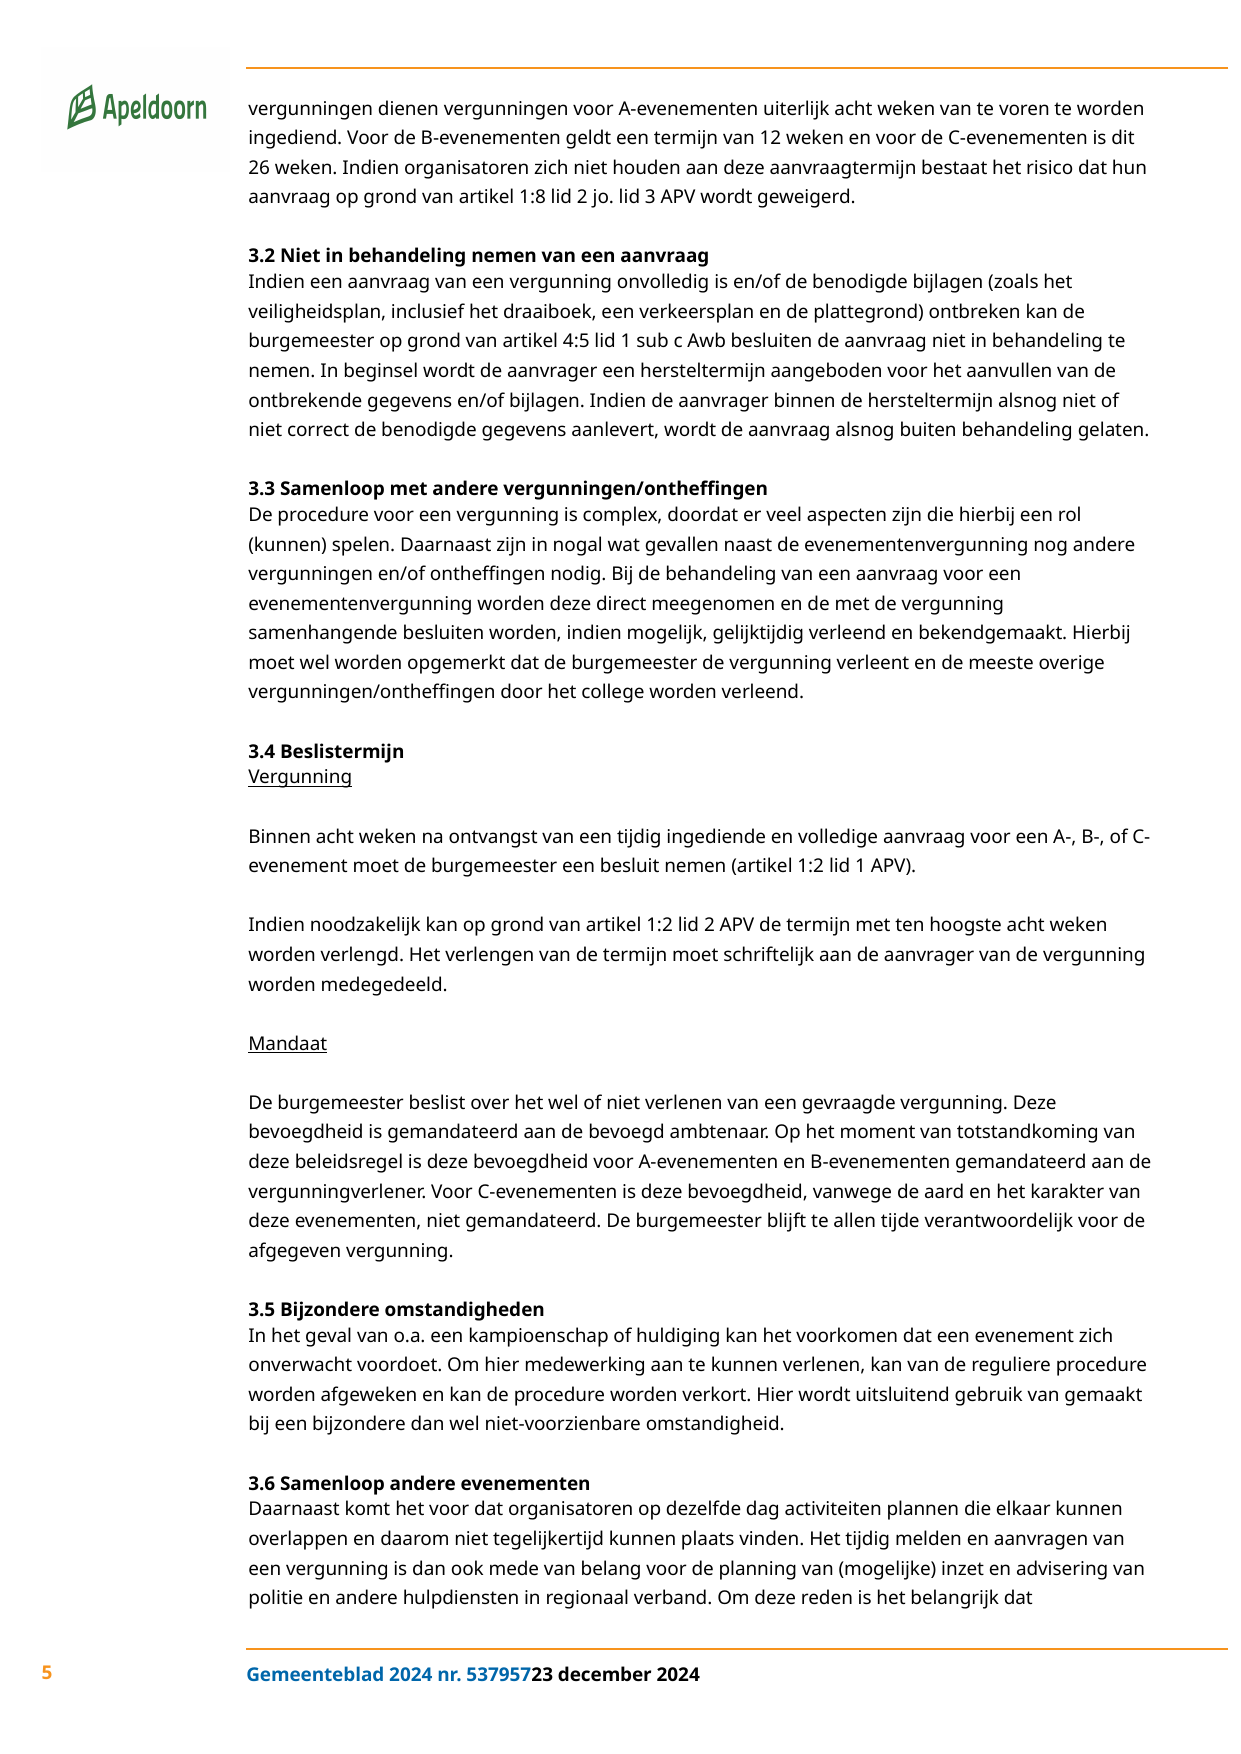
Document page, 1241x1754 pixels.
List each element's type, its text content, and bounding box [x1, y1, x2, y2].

text 3.3 Samenloop met andere vergunningen/ontheffingen [248, 476, 1152, 501]
text Mandaat [248, 1030, 1152, 1056]
text 3.5 Bijzondere omstandigheden [248, 1296, 1152, 1322]
text 3.6 Samenloop andere evenementen [248, 1470, 1152, 1496]
text vergunningen dienen vergunningen voor A-evenementen uiterlijk acht weken van te voren te worden ingediend. Voor de B-evenementen geldt een termijn van 12 weken en voor de C-evenementen is dit 26 weken. Indien organisatoren zich niet houden aan deze aanvraagtermijn bestaat het risico dat hun aanvraag op grond van artikel 1:8 lid 2 jo. lid 3 APV wordt geweigerd. [248, 95, 1152, 209]
text Binnen acht weken na ontvangst van een tijdig ingediende en volledige aanvraag voor een A-, B-, of C-evenement moet de burgemeester een besluit nemen (artikel 1:2 lid 1 APV). [248, 823, 1152, 878]
text Daarnaast komt het voor dat organisatoren op dezelfde dag activiteiten plannen die elkaar kunnen overlappen en daarom niet tegelijkertijd kunnen plaats vinden. Het tijdig melden en aanvragen van een vergunning is dan ook mede van belang voor de planning van (mogelijke) inzet en advisering van politie en andere hulpdiensten in regionaal verband. Om deze reden is het belangrijk dat [248, 1496, 1152, 1610]
text De burgemeester beslist over het wel of niet verlenen van een gevraagde vergunning. Deze bevoegdheid is gemandateerd aan de bevoegd ambtenaar. Op het moment van totstandkoming van deze beleidsregel is deze bevoegdheid voor A-evenementen en B-evenementen gemandateerd aan de vergunningverlener. Voor C-evenementen is deze bevoegdheid, vanwege de aard en het karakter van deze evenementen, niet gemandateerd. De burgemeester blijft te allen tijde verantwoordelijk voor de afgegeven vergunning. [248, 1089, 1152, 1263]
text In het geval van o.a. een kampioenschap of huldiging kan het voorkomen dat een evenement zich onverwacht voordoet. Om hier medewerking aan te kunnen verlenen, kan van de reguliere procedure worden afgeweken en kan de procedure worden verkort. Hier wordt uitsluitend gebruik van gemaakt bij een bijzondere dan wel niet-voorzienbare omstandigheid. [248, 1322, 1152, 1436]
text 3.4 Beslistermijn [248, 738, 1152, 764]
picture [41, 47, 231, 172]
text Indien noodzakelijk kan op grond van artikel 1:2 lid 2 APV de termijn met ten hoogste acht weken worden verlengd. Het verlengen van de termijn moet schriftelijk aan de aanvrager van de vergunning worden medegedeeld. [248, 912, 1152, 996]
text Vergunning [248, 764, 1152, 789]
text Indien een aanvraag van een vergunning onvolledig is en/of de benodigde bijlagen (zoals het veiligheidsplan, inclusief het draaiboek, een verkeersplan en de plattegrond) ontbreken kan de burgemeester op grond van artikel 4:5 lid 1 sub c Awb besluiten de aanvraag niet in behandeling te nemen. In beginsel wordt de aanvrager een hersteltermijn aangeboden voor het aanvullen van de ontbrekende gegevens en/of bijlagen. Indien de aanvrager binnen de hersteltermijn alsnog niet of niet correct de benodigde gegevens aanlevert, wordt de aanvraag alsnog buiten behandeling gelaten. [248, 268, 1152, 442]
text De procedure voor een vergunning is complex, doordat er veel aspecten zijn die hierbij een rol (kunnen) spelen. Daarnaast zijn in nogal wat gevallen naast de evenementenvergunning nog andere vergunningen en/of ontheffingen nodig. Bij de behandeling van een aanvraag voor een evenementenvergunning worden deze direct meegenomen en de met de vergunning samenhangende besluiten worden, indien mogelijk, gelijktijdig verleend en bekendgemaakt. Hierbij moet wel worden opgemerkt dat de burgemeester de vergunning verleent en de meeste overige vergunningen/ontheffingen door het college worden verleend. [248, 501, 1152, 704]
text 3.2 Niet in behandeling nemen van een aanvraag [248, 243, 1152, 268]
